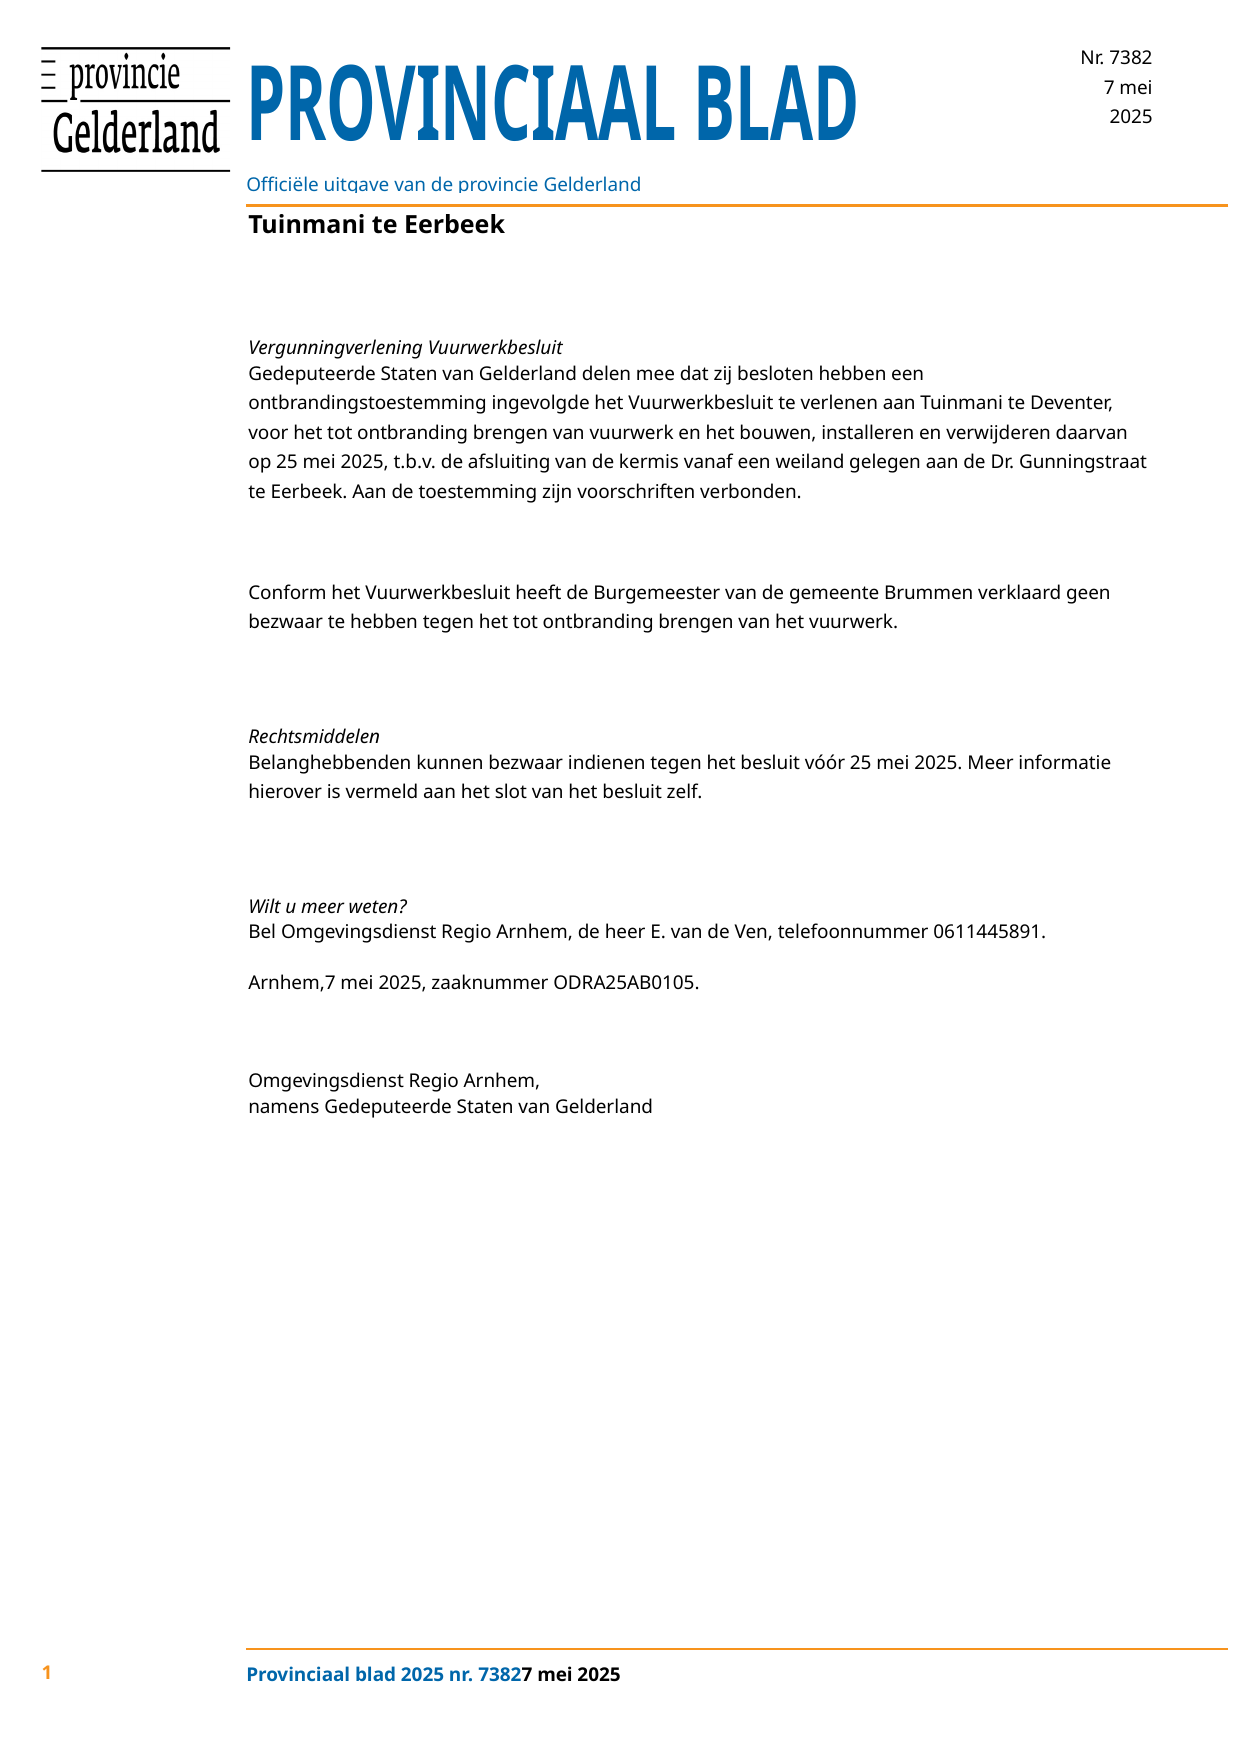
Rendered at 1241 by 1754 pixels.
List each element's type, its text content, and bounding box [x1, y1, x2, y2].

text Belanghebbenden kunnen bezwaar indienen tegen het besluit vóór 25 mei 2025. Meer informatie hierover is vermeld aan het slot van het besluit zelf. [248, 749, 1152, 804]
text Wilt u meer weten? [248, 893, 1152, 918]
text Vergunningverlening Vuurwerkbesluit [248, 334, 1152, 360]
picture [41, 47, 231, 172]
text Arnhem,7 mei 2025, zaaknummer ODRA25AB0105. [248, 969, 1152, 995]
text Bel Omgevingsdienst Regio Arnhem, de heer E. van de Ven, telefoonnummer 0611445891. [248, 918, 1152, 944]
text Rechtsmiddelen [248, 723, 1152, 749]
text Conform het Vuurwerkbesluit heeft de Burgemeester van de gemeente Brummen verklaard geen bezwaar te hebben tegen het tot ontbranding brengen van het vuurwerk. [248, 579, 1152, 634]
text Tuinmani te Eerbeek [248, 207, 1152, 241]
text namens Gedeputeerde Staten van Gelderland [248, 1093, 1152, 1119]
text Gedeputeerde Staten van Gelderland delen mee dat zij besloten hebben een ontbrandingstoestemming ingevolgde het Vuurwerkbesluit te verlenen aan Tuinmani te Deventer, voor het tot ontbranding brengen van vuurwerk en het bouwen, installeren en verwijderen daarvan op 25 mei 2025, t.b.v. de afsluiting van de kermis vanaf een weiland gelegen aan de Dr. Gunningstraat te Eerbeek. Aan de toestemming zijn voorschriften verbonden. [248, 360, 1152, 504]
text Omgevingsdienst Regio Arnhem, [248, 1067, 1152, 1093]
